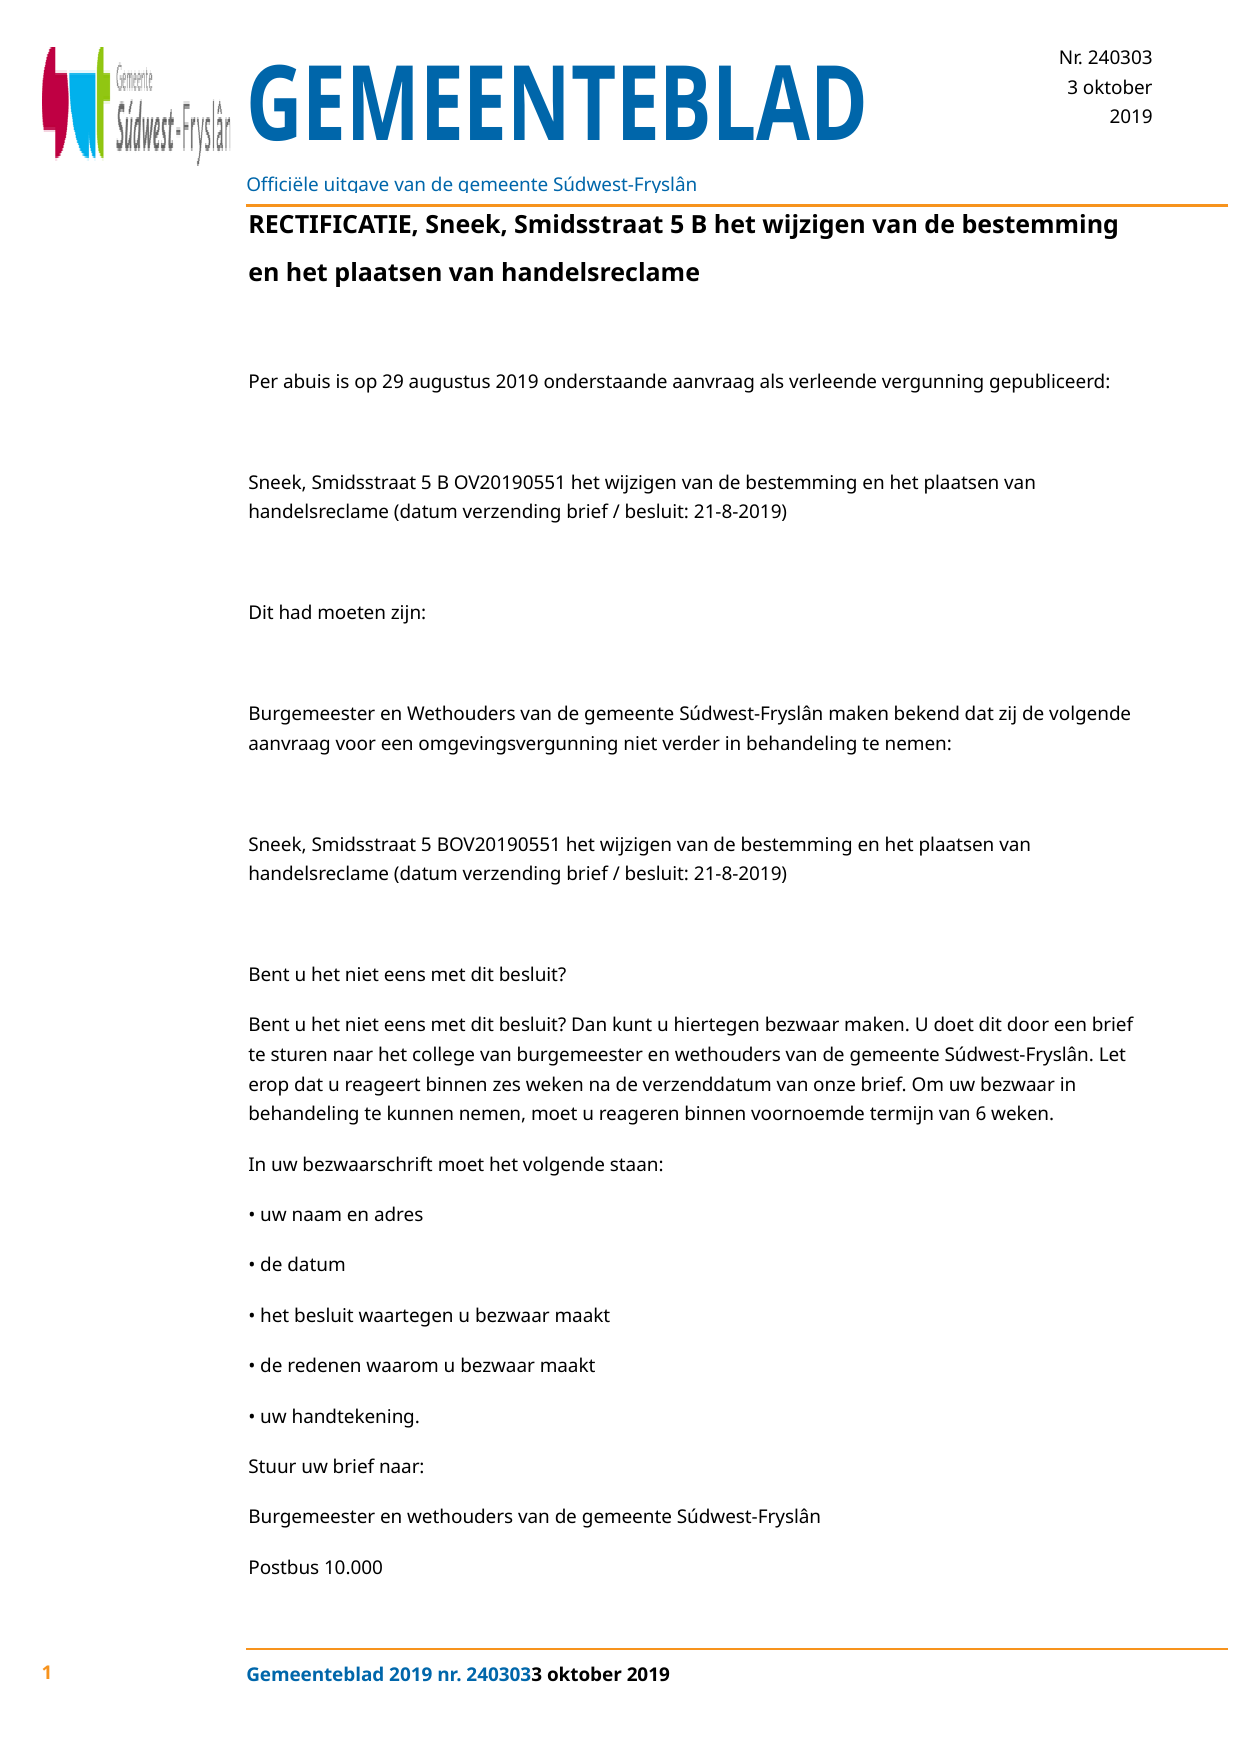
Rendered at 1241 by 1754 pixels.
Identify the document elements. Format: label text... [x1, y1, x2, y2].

text • uw naam en adres [248, 1201, 1152, 1227]
text Sneek, Smidsstraat 5 BOV20190551 het wijzigen van de bestemming en het plaatsen van handelsreclame (datum verzending brief / besluit: 21-8-2019) [248, 831, 1152, 886]
text Dit had moeten zijn: [248, 599, 1152, 625]
text RECTIFICATIE, Sneek, Smidsstraat 5 B het wijzigen van de bestemming en het plaatsen van handelsreclame [248, 207, 1152, 288]
text Stuur uw brief naar: [248, 1453, 1152, 1479]
text Bent u het niet eens met dit besluit? [248, 961, 1152, 987]
text Per abuis is op 29 augustus 2019 onderstaande aanvraag als verleende vergunning gepubliceerd: [248, 368, 1152, 394]
text In uw bezwaarschrift moet het volgende staan: [248, 1151, 1152, 1177]
text • uw handtekening. [248, 1403, 1152, 1429]
text • het besluit waartegen u bezwaar maakt [248, 1302, 1152, 1328]
text Sneek, Smidsstraat 5 B OV20190551 het wijzigen van de bestemming en het plaatsen van handelsreclame (datum verzending brief / besluit: 21-8-2019) [248, 469, 1152, 524]
text Bent u het niet eens met dit besluit? Dan kunt u hiertegen bezwaar maken. U doet dit door een brief te sturen naar het college van burgemeester en wethouders van de gemeente Súdwest-Fryslân. Let erop dat u reageert binnen zes weken na de verzenddatum van onze brief. Om uw bezwaar in behandeling te kunnen nemen, moet u reageren binnen voornoemde termijn van 6 weken. [248, 1012, 1152, 1126]
text • de datum [248, 1252, 1152, 1277]
text Postbus 10.000 [248, 1554, 1152, 1580]
text Burgemeester en Wethouders van de gemeente Súdwest-Fryslân maken bekend dat zij de volgende aanvraag voor een omgevingsvergunning niet verder in behandeling te nemen: [248, 700, 1152, 756]
picture [41, 47, 231, 172]
text Burgemeester en wethouders van de gemeente Súdwest-Fryslân [248, 1504, 1152, 1529]
text • de redenen waarom u bezwaar maakt [248, 1352, 1152, 1378]
